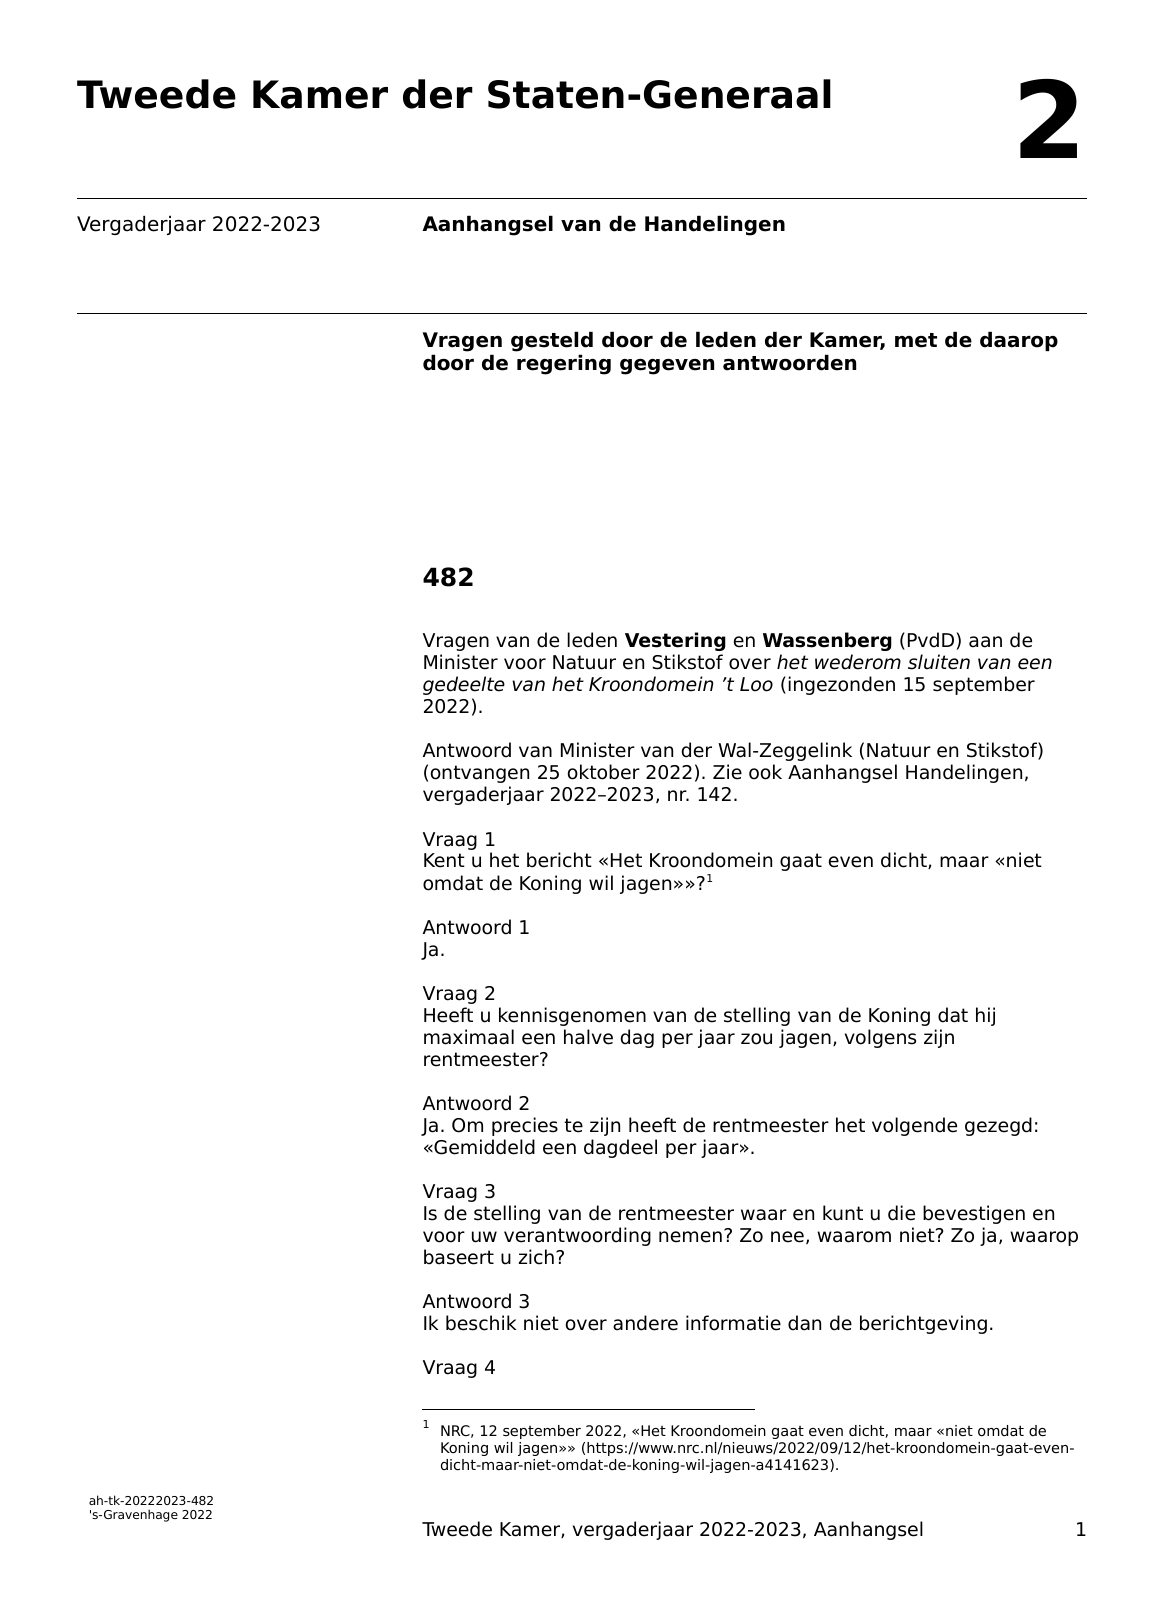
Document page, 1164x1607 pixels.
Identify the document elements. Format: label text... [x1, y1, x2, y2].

text Is de stelling van de rentmeester waar en kunt u die bevestigen en voor uw verantwoording nemen? Zo nee, waarom niet? Zo ja, waarop baseert u zich? [422, 1203, 1087, 1269]
text Vragen van de leden Vestering en Wassenberg (PvdD) aan de Minister voor Natuur en Stikstof over het wederom sluiten van een gedeelte van het Kroondomein ’t Loo (ingezonden 15 september 2022). [422, 630, 1087, 718]
text Heeft u kennisgenomen van de stelling van de Koning dat hij maximaal een halve dag per jaar zou jagen, volgens zijn rentmeester? [422, 1005, 1087, 1071]
text 's-Gravenhage 2022 [88, 1508, 323, 1522]
text Antwoord 2 [422, 1093, 1087, 1115]
text Ik beschik niet over andere informatie dan de berichtgeving. [422, 1313, 1087, 1335]
text Ja. Om precies te zijn heeft de rentmeester het volgende gezegd: «Gemiddeld een dagdeel per jaar». [422, 1115, 1087, 1159]
text NRC, 12 september 2022, «Het Kroondomein gaat even dicht, maar «niet omdat de Koning wil jagen»» (https://www.nrc.nl/nieuws/2022/09/12/het-kroondomein-gaat-even-dicht-maar-niet-omdat-de-koning-wil-jagen-a4141623). [422, 1418, 1087, 1474]
table_cell Vergaderjaar 2022-2023 [77, 199, 422, 313]
text Vraag 4 [422, 1357, 1087, 1379]
text Antwoord 1 [422, 917, 1087, 938]
text Vraag 1 [422, 828, 1087, 850]
text Kent u het bericht «Het Kroondomein gaat even dicht, maar «niet omdat de Koning wil jagen»»? [422, 850, 1087, 894]
text Vraag 2 [422, 983, 1087, 1005]
text ah-tk-20222023-482 [88, 1494, 323, 1508]
table_header Tweede Kamer der Staten-Generaal [77, 59, 886, 198]
table_cell Aanhangsel van de Handelingen [422, 199, 1087, 313]
table_header 2 [886, 59, 1087, 198]
text Vraag 3 [422, 1181, 1087, 1203]
text Ja. [422, 938, 1087, 961]
text Antwoord 3 [422, 1291, 1087, 1313]
table_cell [77, 314, 422, 375]
text Antwoord van Minister van der Wal-Zeggelink (Natuur en Stikstof) (ontvangen 25 oktober 2022). Zie ook Aanhangsel Handelingen, vergaderjaar 2022–2023, nr. 142. [422, 740, 1087, 806]
table_cell Vragen gesteld door de leden der Kamer, met de daarop door de regering gegeven antwoorden [422, 314, 1087, 375]
text 482 [422, 563, 1087, 592]
